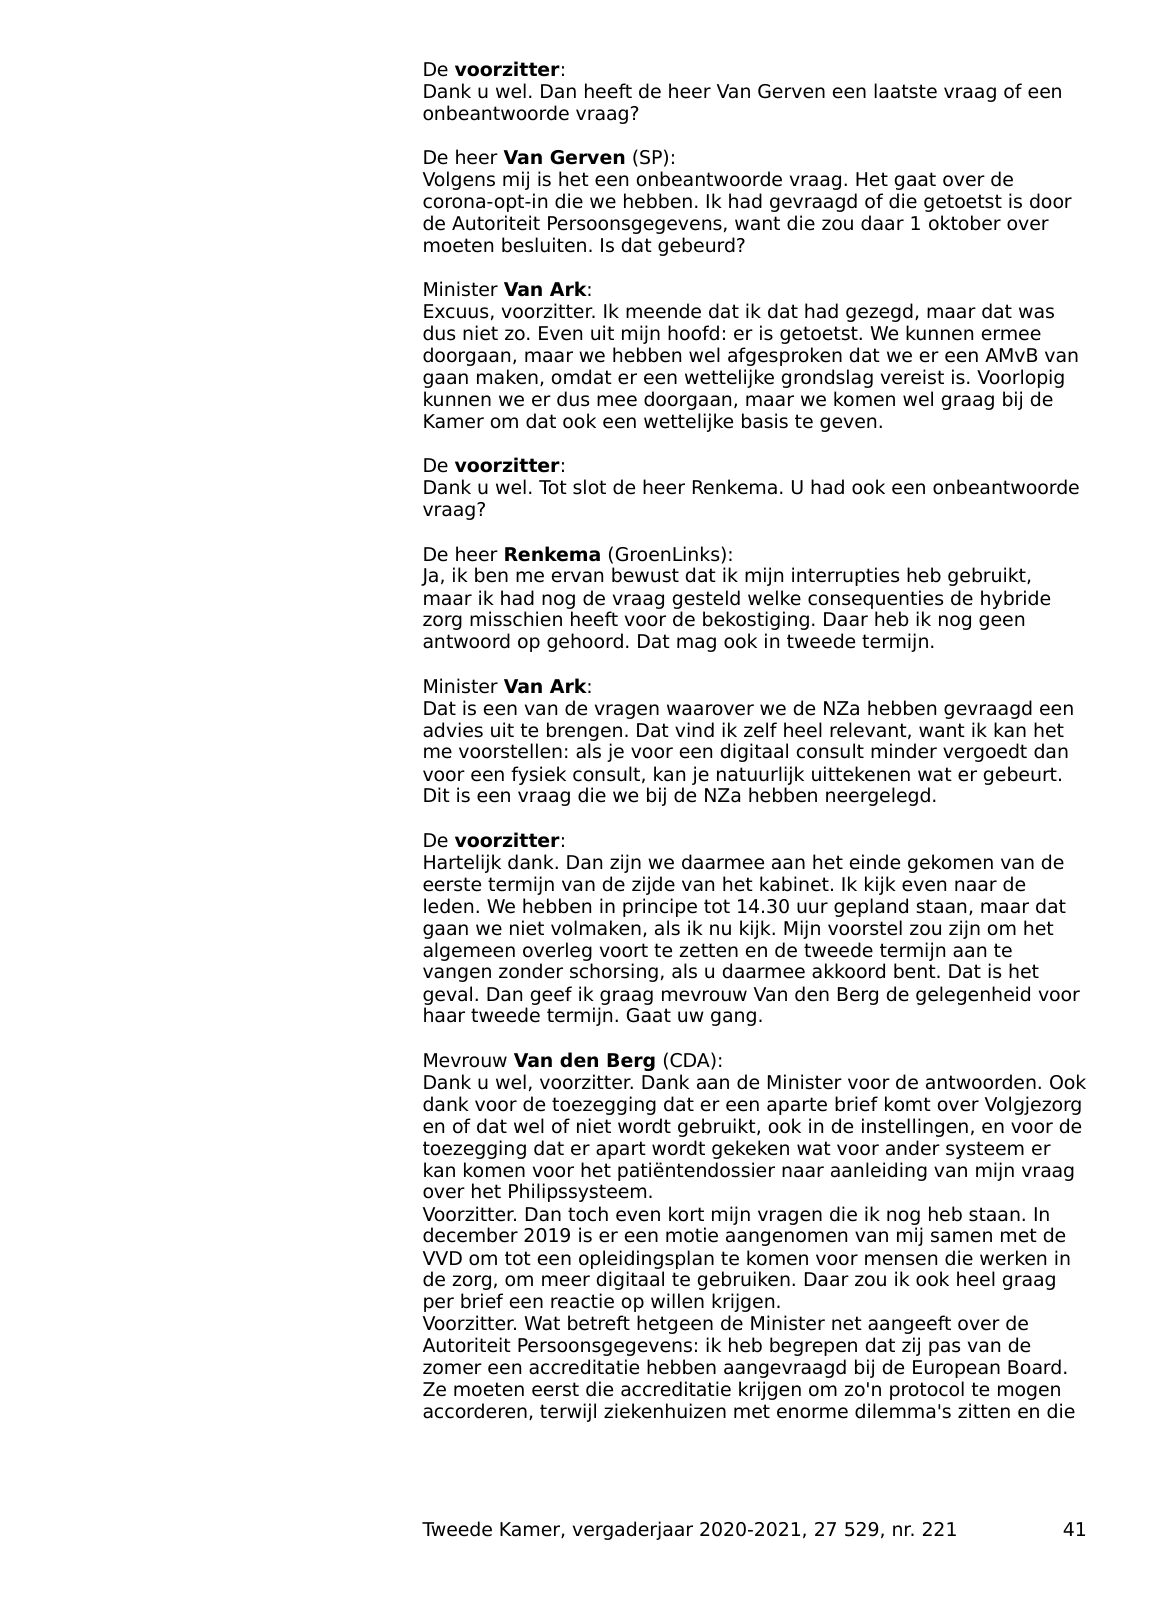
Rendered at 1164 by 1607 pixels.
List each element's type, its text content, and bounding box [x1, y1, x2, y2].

text Hartelijk dank. Dan zijn we daarmee aan het einde gekomen van de eerste termijn van de zijde van het kabinet. Ik kijk even naar de leden. We hebben in principe tot 14.30 uur gepland staan, maar dat gaan we niet volmaken, als ik nu kijk. Mijn voorstel zou zijn om het algemeen overleg voort te zetten en de tweede termijn aan te vangen zonder schorsing, als u daarmee akkoord bent. Dat is het geval. Dan geef ik graag mevrouw Van den Berg de gelegenheid voor haar tweede termijn. Gaat uw gang. [422, 852, 1087, 1027]
text Dank u wel, voorzitter. Dank aan de Minister voor de antwoorden. Ook dank voor de toezegging dat er een aparte brief komt over Volgjezorg en of dat wel of niet wordt gebruikt, ook in de instellingen, en voor de toezegging dat er apart wordt gekeken wat voor ander systeem er kan komen voor het patiëntendossier naar aanleiding van mijn vraag over het Philipssysteem. [422, 1072, 1087, 1203]
text Minister Van Ark: [422, 279, 1087, 301]
text Excuus, voorzitter. Ik meende dat ik dat had gezegd, maar dat was dus niet zo. Even uit mijn hoofd: er is getoetst. We kunnen ermee doorgaan, maar we hebben wel afgesproken dat we er een AMvB van gaan maken, omdat er een wettelijke grondslag vereist is. Voorlopig kunnen we er dus mee doorgaan, maar we komen wel graag bij de Kamer om dat ook een wettelijke basis te geven. [422, 301, 1087, 433]
text Voorzitter. Dan toch even kort mijn vragen die ik nog heb staan. In december 2019 is er een motie aangenomen van mij samen met de VVD om tot een opleidingsplan te komen voor mensen die werken in de zorg, om meer digitaal te gebruiken. Daar zou ik ook heel graag per brief een reactie op willen krijgen. [422, 1203, 1087, 1313]
text De voorzitter: [422, 59, 1087, 81]
text Volgens mij is het een onbeantwoorde vraag. Het gaat over de corona-opt-in die we hebben. Ik had gevraagd of die getoetst is door de Autoriteit Persoonsgegevens, want die zou daar 1 oktober over moeten besluiten. Is dat gebeurd? [422, 169, 1087, 257]
text De voorzitter: [422, 829, 1087, 852]
text Ja, ik ben me ervan bewust dat ik mijn interrupties heb gebruikt, maar ik had nog de vraag gesteld welke consequenties de hybride zorg misschien heeft voor de bekostiging. Daar heb ik nog geen antwoord op gehoord. Dat mag ook in tweede termijn. [422, 565, 1087, 653]
text Dank u wel. Dan heeft de heer Van Gerven een laatste vraag of een onbeantwoorde vraag? [422, 81, 1087, 125]
text Mevrouw Van den Berg (CDA): [422, 1049, 1087, 1072]
text Voorzitter. Wat betreft hetgeen de Minister net aangeeft over de Autoriteit Persoonsgegevens: ik heb begrepen dat zij pas van de zomer een accreditatie hebben aangevraagd bij de European Board. Ze moeten eerst die accreditatie krijgen om zo'n protocol te mogen accorderen, terwijl ziekenhuizen met enorme dilemma's zitten en die [422, 1313, 1087, 1423]
text De heer Renkema (GroenLinks): [422, 543, 1087, 565]
text Dat is een van de vragen waarover we de NZa hebben gevraagd een advies uit te brengen. Dat vind ik zelf heel relevant, want ik kan het me voorstellen: als je voor een digitaal consult minder vergoedt dan voor een fysiek consult, kan je natuurlijk uittekenen wat er gebeurt. Dit is een vraag die we bij de NZa hebben neergelegd. [422, 697, 1087, 807]
text Minister Van Ark: [422, 676, 1087, 697]
text De voorzitter: [422, 455, 1087, 477]
text Dank u wel. Tot slot de heer Renkema. U had ook een onbeantwoorde vraag? [422, 477, 1087, 521]
text De heer Van Gerven (SP): [422, 147, 1087, 169]
